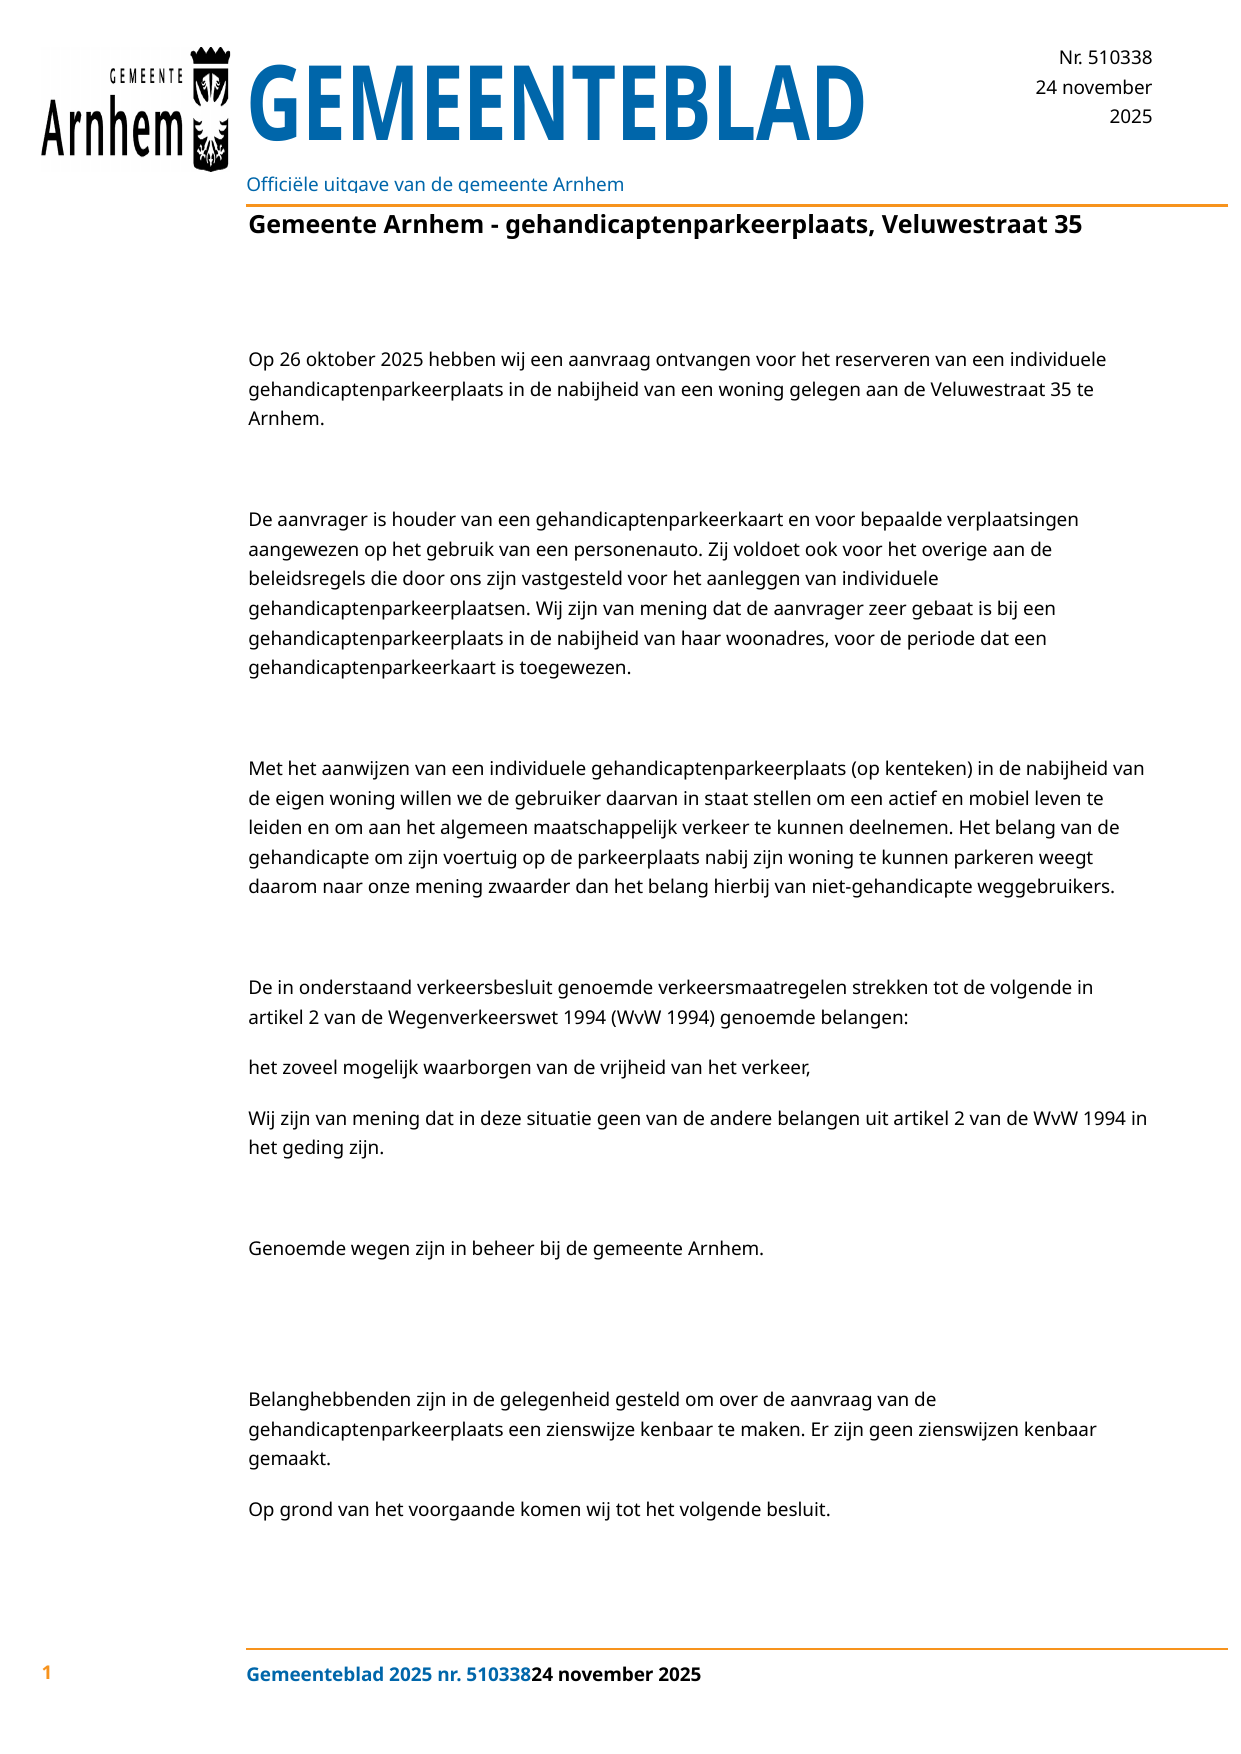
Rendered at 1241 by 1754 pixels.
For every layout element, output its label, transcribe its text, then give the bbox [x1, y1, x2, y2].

text Op 26 oktober 2025 hebben wij een aanvraag ontvangen voor het reserveren van een individuele gehandicaptenparkeerplaats in de nabijheid van een woning gelegen aan de Veluwestraat 35 te Arnhem. [248, 346, 1152, 431]
text Belanghebbenden zijn in de gelegenheid gesteld om over de aanvraag van de gehandicaptenparkeerplaats een zienswijze kenbaar te maken. Er zijn geen zienswijzen kenbaar gemaakt. [248, 1386, 1152, 1471]
text het zoveel mogelijk waarborgen van de vrijheid van het verkeer, [248, 1054, 1152, 1080]
text De aanvrager is houder van een gehandicaptenparkeerkaart en voor bepaalde verplaatsingen aangewezen op het gebruik van een personenauto. Zij voldoet ook voor het overige aan de beleidsregels die door ons zijn vastgesteld voor het aanleggen van individuele gehandicaptenparkeerplaatsen. Wij zijn van mening dat de aanvrager zeer gebaat is bij een gehandicaptenparkeerplaats in de nabijheid van haar woonadres, voor de periode dat een gehandicaptenparkeerkaart is toegewezen. [248, 506, 1152, 680]
text Op grond van het voorgaande komen wij tot het volgende besluit. [248, 1496, 1152, 1522]
text Met het aanwijzen van een individuele gehandicaptenparkeerplaats (op kenteken) in de nabijheid van de eigen woning willen we de gebruiker daarvan in staat stellen om een actief en mobiel leven te leiden en om aan het algemeen maatschappelijk verkeer te kunnen deelnemen. Het belang van de gehandicapte om zijn voertuig op de parkeerplaats nabij zijn woning te kunnen parkeren weegt daarom naar onze mening zwaarder dan het belang hierbij van niet-gehandicapte weggebruikers. [248, 755, 1152, 899]
picture [41, 47, 231, 172]
text Genoemde wegen zijn in beheer bij de gemeente Arnhem. [248, 1235, 1152, 1261]
text Gemeente Arnhem - gehandicaptenparkeerplaats, Veluwestraat 35 [248, 207, 1152, 241]
text Wij zijn van mening dat in deze situatie geen van de andere belangen uit artikel 2 van de WvW 1994 in het geding zijn. [248, 1105, 1152, 1160]
text De in onderstaand verkeersbesluit genoemde verkeersmaatregelen strekken tot de volgende in artikel 2 van de Wegenverkeerswet 1994 (WvW 1994) genoemde belangen: [248, 974, 1152, 1030]
